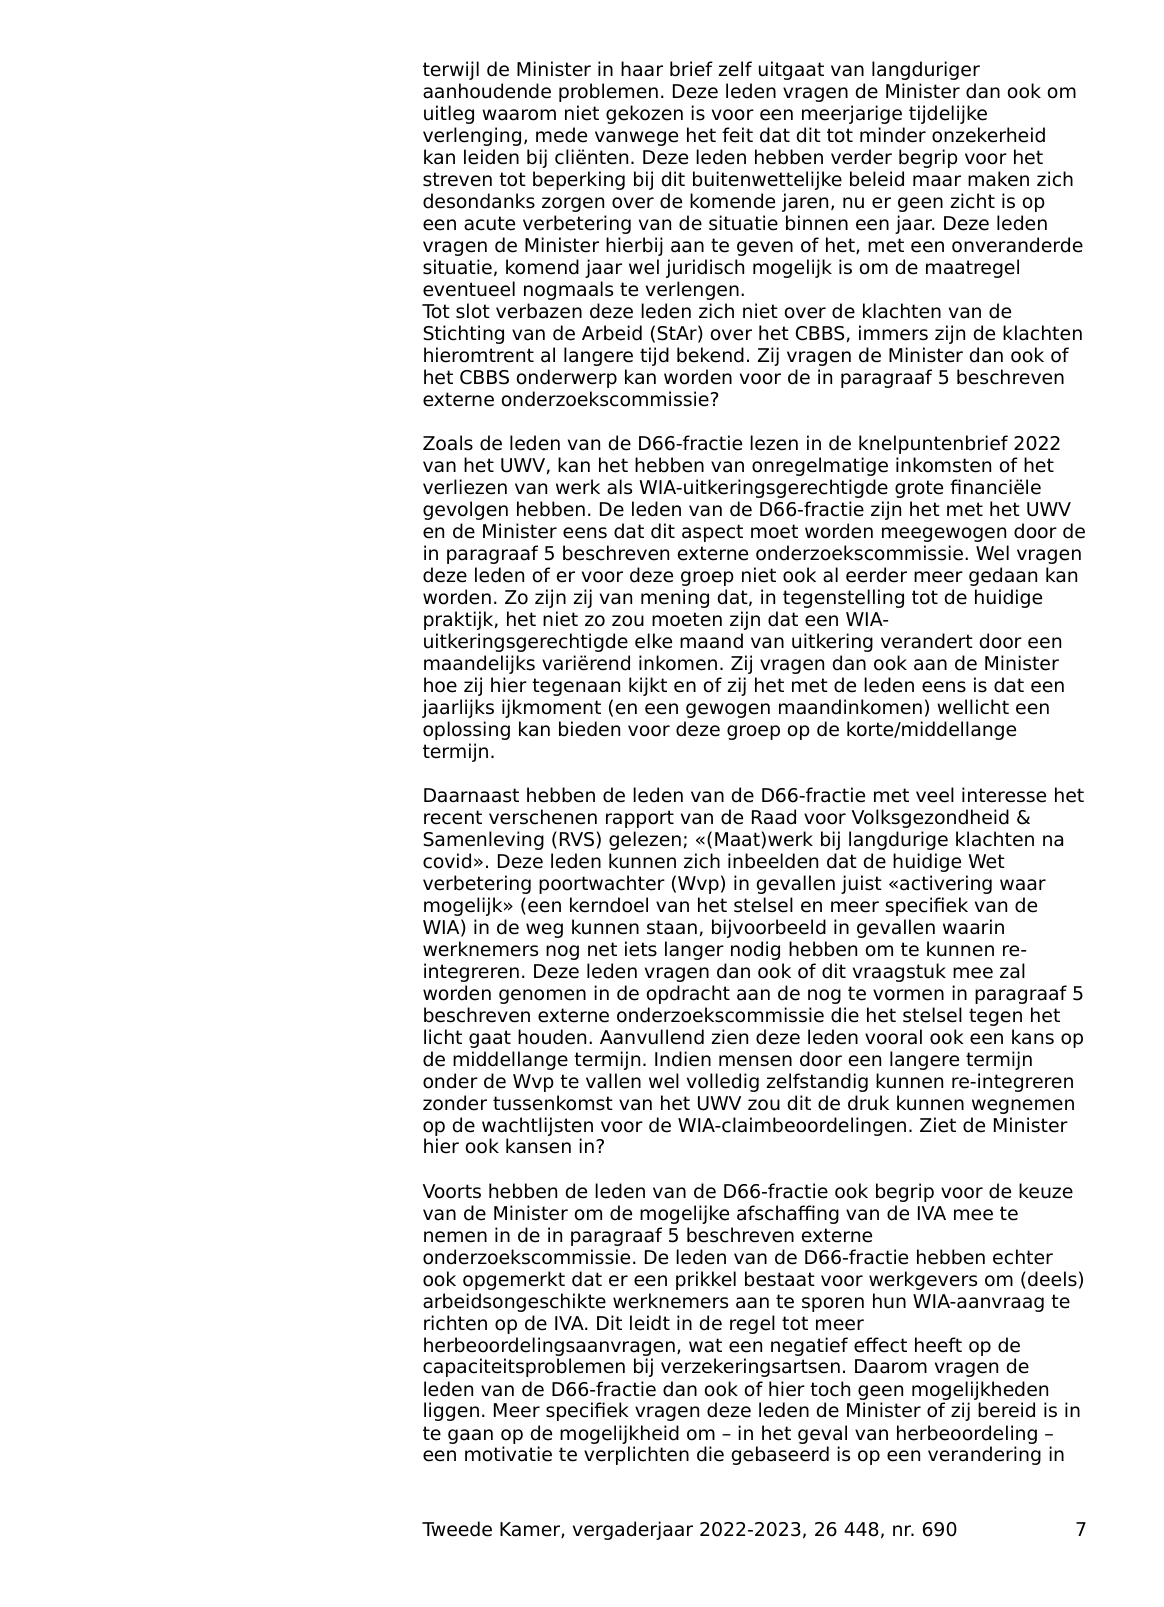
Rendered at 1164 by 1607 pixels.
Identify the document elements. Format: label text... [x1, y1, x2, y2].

text Daarnaast hebben de leden van de D66-fractie met veel interesse het recent verschenen rapport van de Raad voor Volksgezondheid & Samenleving (RVS) gelezen; «(Maat)werk bij langdurige klachten na covid». Deze leden kunnen zich inbeelden dat de huidige Wet verbetering poortwachter (Wvp) in gevallen juist «activering waar mogelijk» (een kerndoel van het stelsel en meer specifiek van de WIA) in de weg kunnen staan, bijvoorbeeld in gevallen waarin werknemers nog net iets langer nodig hebben om te kunnen re-integreren. Deze leden vragen dan ook of dit vraagstuk mee zal worden genomen in de opdracht aan de nog te vormen in paragraaf 5 beschreven externe onderzoekscommissie die het stelsel tegen het licht gaat houden. Aanvullend zien deze leden vooral ook een kans op de middellange termijn. Indien mensen door een langere termijn onder de Wvp te vallen wel volledig zelfstandig kunnen re-integreren zonder tussenkomst van het UWV zou dit de druk kunnen wegnemen op de wachtlijsten voor de WIA-claimbeoordelingen. Ziet de Minister hier ook kansen in? [422, 785, 1087, 1158]
text Zoals de leden van de D66-fractie lezen in de knelpuntenbrief 2022 van het UWV, kan het hebben van onregelmatige inkomsten of het verliezen van werk als WIA-uitkeringsgerechtigde grote financiële gevolgen hebben. De leden van de D66-fractie zijn het met het UWV en de Minister eens dat dit aspect moet worden meegewogen door de in paragraaf 5 beschreven externe onderzoekscommissie. Wel vragen deze leden of er voor deze groep niet ook al eerder meer gedaan kan worden. Zo zijn zij van mening dat, in tegenstelling tot de huidige praktijk, het niet zo zou moeten zijn dat een WIA-uitkeringsgerechtigde elke maand van uitkering verandert door een maandelijks variërend inkomen. Zij vragen dan ook aan de Minister hoe zij hier tegenaan kijkt en of zij het met de leden eens is dat een jaarlijks ijkmoment (en een gewogen maandinkomen) wellicht een oplossing kan bieden voor deze groep op de korte/middellange termijn. [422, 433, 1087, 763]
text Tot slot verbazen deze leden zich niet over de klachten van de Stichting van de Arbeid (StAr) over het CBBS, immers zijn de klachten hieromtrent al langere tijd bekend. Zij vragen de Minister dan ook of het CBBS onderwerp kan worden voor de in paragraaf 5 beschreven externe onderzoekscommissie? [422, 301, 1087, 411]
text terwijl de Minister in haar brief zelf uitgaat van langduriger aanhoudende problemen. Deze leden vragen de Minister dan ook om uitleg waarom niet gekozen is voor een meerjarige tijdelijke verlenging, mede vanwege het feit dat dit tot minder onzekerheid kan leiden bij cliënten. Deze leden hebben verder begrip voor het streven tot beperking bij dit buitenwettelijke beleid maar maken zich desondanks zorgen over de komende jaren, nu er geen zicht is op een acute verbetering van de situatie binnen een jaar. Deze leden vragen de Minister hierbij aan te geven of het, met een onveranderde situatie, komend jaar wel juridisch mogelijk is om de maatregel eventueel nogmaals te verlengen. [422, 59, 1087, 301]
text Voorts hebben de leden van de D66-fractie ook begrip voor de keuze van de Minister om de mogelijke afschaffing van de IVA mee te nemen in de in paragraaf 5 beschreven externe onderzoekscommissie. De leden van de D66-fractie hebben echter ook opgemerkt dat er een prikkel bestaat voor werkgevers om (deels) arbeidsongeschikte werknemers aan te sporen hun WIA-aanvraag te richten op de IVA. Dit leidt in de regel tot meer herbeoordelingsaanvragen, wat een negatief effect heeft op de capaciteitsproblemen bij verzekeringsartsen. Daarom vragen de leden van de D66-fractie dan ook of hier toch geen mogelijkheden liggen. Meer specifiek vragen deze leden de Minister of zij bereid is in te gaan op de mogelijkheid om – in het geval van herbeoordeling – een motivatie te verplichten die gebaseerd is op een verandering in [422, 1181, 1087, 1466]
